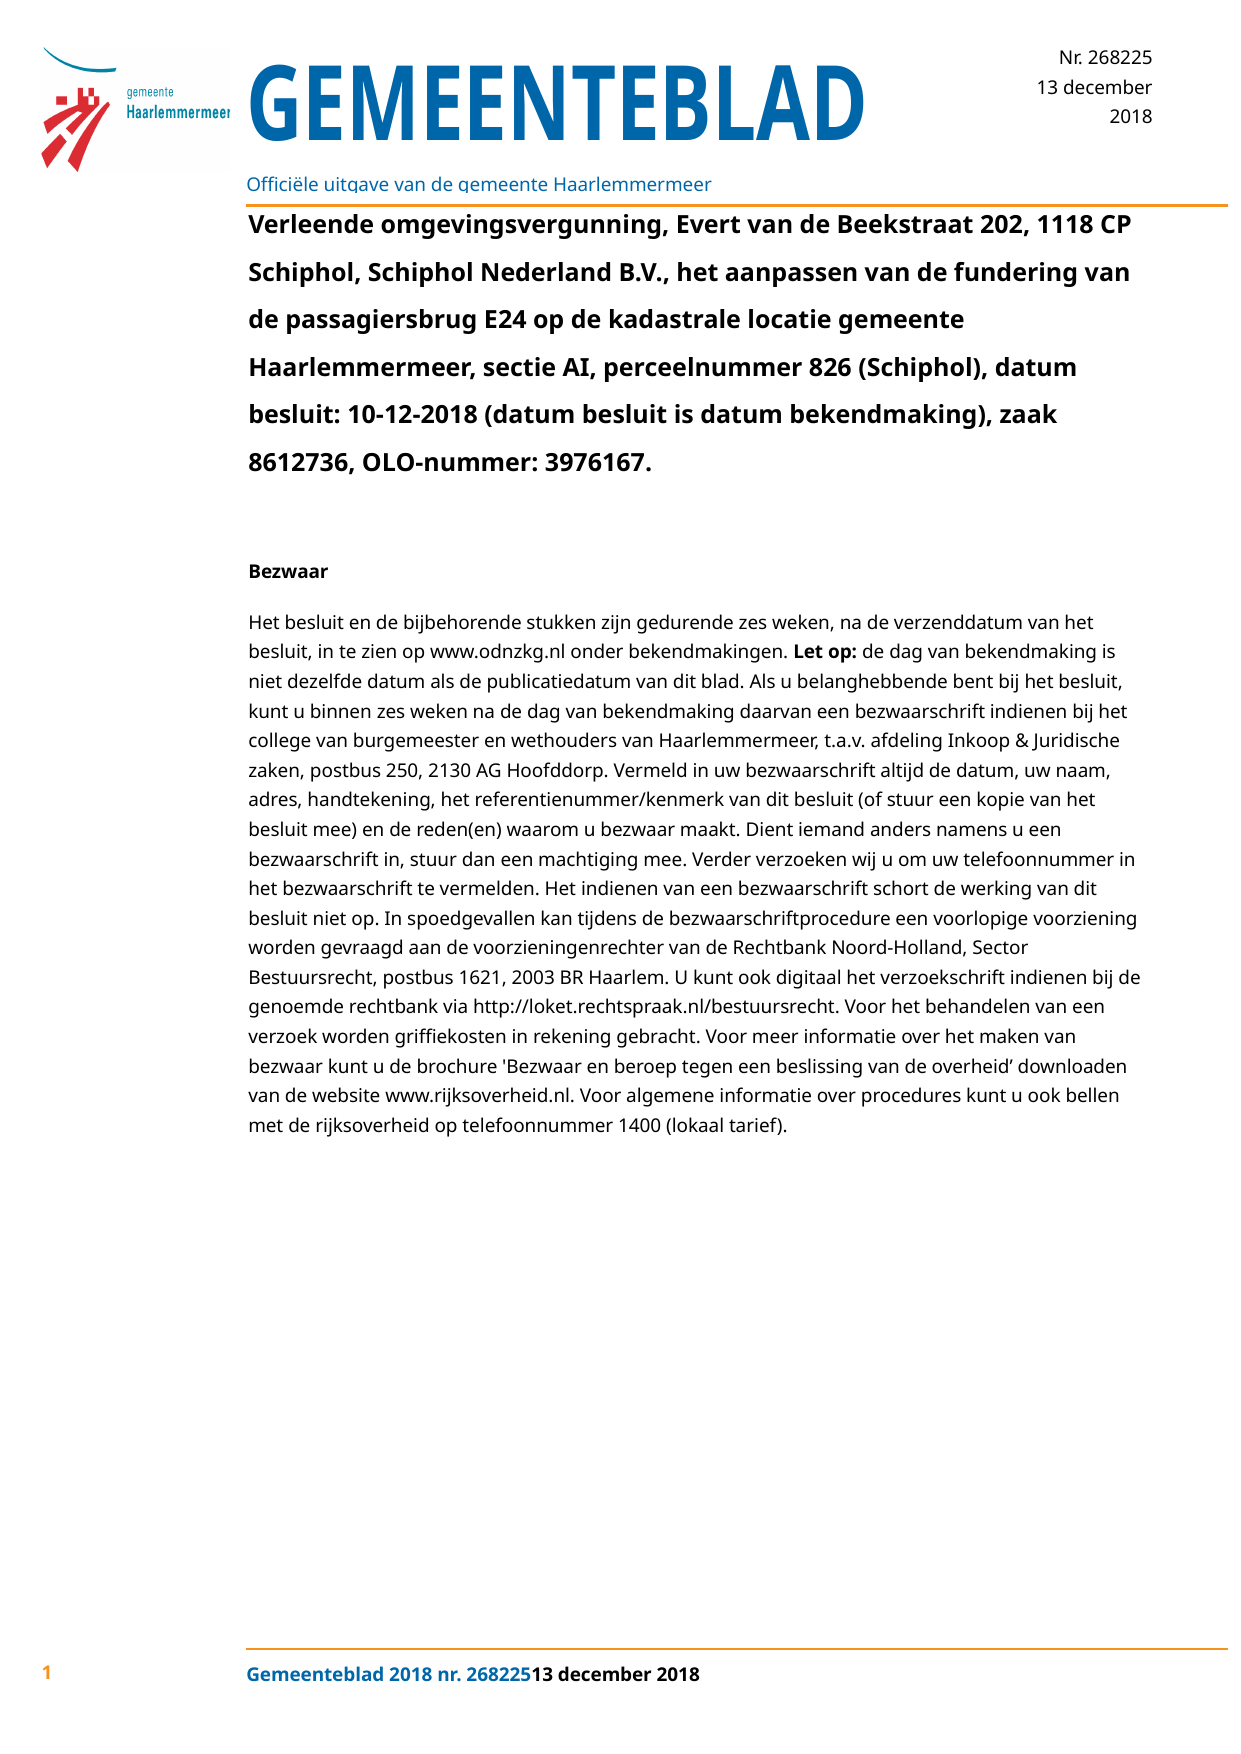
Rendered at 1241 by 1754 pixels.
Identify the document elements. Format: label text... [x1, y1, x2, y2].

text Verleende omgevingsvergunning, Evert van de Beekstraat 202, 1118 CP Schiphol, Schiphol Nederland B.V., het aanpassen van de fundering van de passagiersbrug E24 op de kadastrale locatie gemeente Haarlemmermeer, sectie AI, perceelnummer 826 (Schiphol), datum besluit: 10-12-2018 (datum besluit is datum bekendmaking), zaak 8612736, OLO-nummer: 3976167. [248, 207, 1152, 479]
text Bezwaar [248, 559, 1152, 584]
text Het besluit en de bijbehorende stukken zijn gedurende zes weken, na de verzenddatum van het besluit, in te zien op www.odnzkg.nl onder bekendmakingen. Let op: de dag van bekendmaking is niet dezelfde datum als de publicatiedatum van dit blad. Als u belanghebbende bent bij het besluit, kunt u binnen zes weken na de dag van bekendmaking daarvan een bezwaarschrift indienen bij het college van burgemeester en wethouders van Haarlemmermeer, t.a.v. afdeling Inkoop & Juridische zaken, postbus 250, 2130 AG Hoofddorp. Vermeld in uw bezwaarschrift altijd de datum, uw naam, adres, handtekening, het referentienummer/kenmerk van dit besluit (of stuur een kopie van het besluit mee) en de reden(en) waarom u bezwaar maakt. Dient iemand anders namens u een bezwaarschrift in, stuur dan een machtiging mee. Verder verzoeken wij u om uw telefoonnummer in het bezwaarschrift te vermelden. Het indienen van een bezwaarschrift schort de werking van dit besluit niet op. In spoedgevallen kan tijdens de bezwaarschriftprocedure een voorlopige voorziening worden gevraagd aan de voorzieningenrechter van de Rechtbank Noord-Holland, Sector Bestuursrecht, postbus 1621, 2003 BR Haarlem. U kunt ook digitaal het verzoekschrift indienen bij de genoemde rechtbank via http://loket.rechtspraak.nl/bestuursrecht. Voor het behandelen van een verzoek worden griffiekosten in rekening gebracht. Voor meer informatie over het maken van bezwaar kunt u de brochure 'Bezwaar en beroep tegen een beslissing van de overheid’ downloaden van de website www.rijksoverheid.nl. Voor algemene informatie over procedures kunt u ook bellen met de rijksoverheid op telefoonnummer 1400 (lokaal tarief). [248, 609, 1152, 1138]
picture [41, 47, 231, 172]
